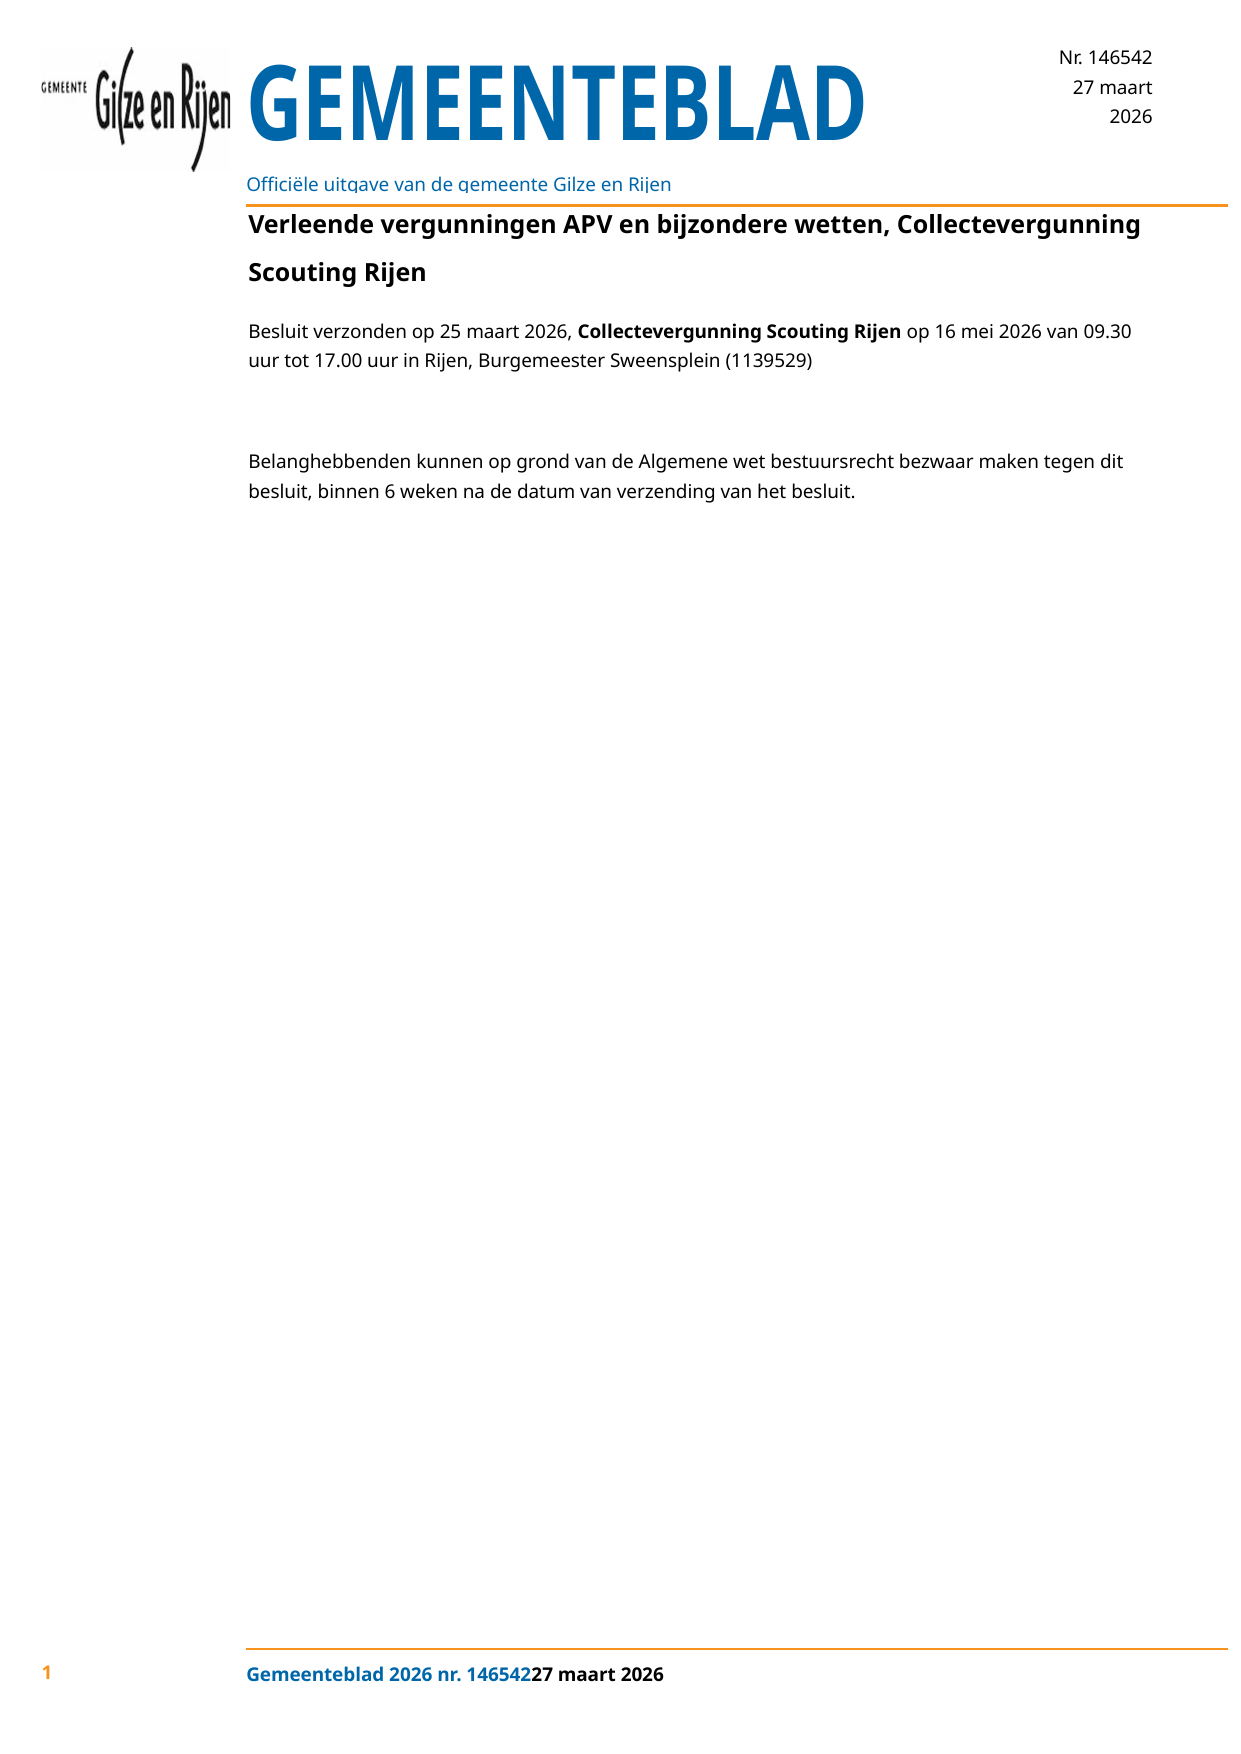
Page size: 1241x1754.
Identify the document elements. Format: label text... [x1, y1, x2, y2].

picture [41, 47, 231, 172]
text Belanghebbenden kunnen op grond van de Algemene wet bestuursrecht bezwaar maken tegen dit besluit, binnen 6 weken na de datum van verzending van het besluit. [248, 448, 1152, 504]
text Verleende vergunningen APV en bijzondere wetten, Collectevergunning Scouting Rijen [248, 207, 1152, 288]
text Besluit verzonden op 25 maart 2026, Collectevergunning Scouting Rijen op 16 mei 2026 van 09.30 uur tot 17.00 uur in Rijen, Burgemeester Sweensplein (1139529) [248, 318, 1152, 373]
